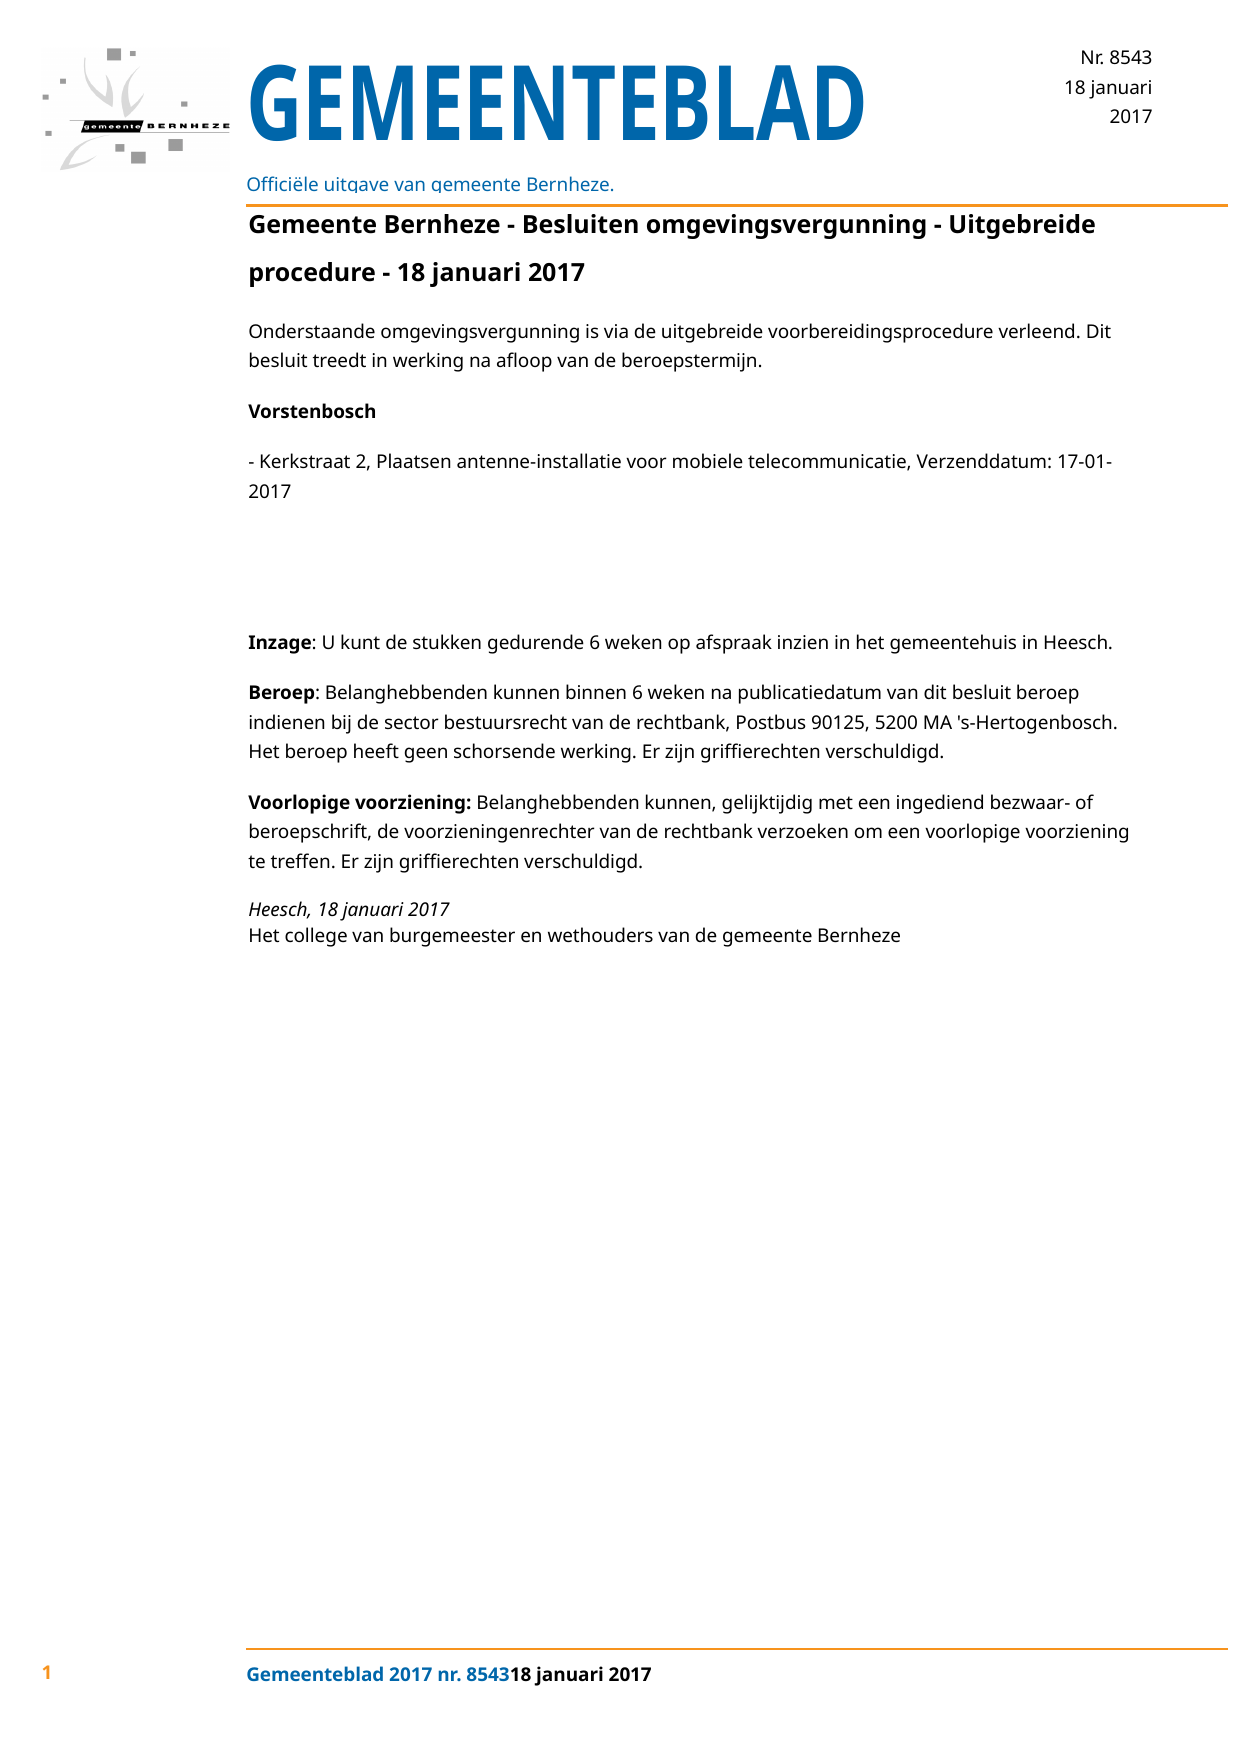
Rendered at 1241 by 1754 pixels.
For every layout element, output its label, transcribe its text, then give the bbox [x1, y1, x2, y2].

text Onderstaande omgevingsvergunning is via de uitgebreide voorbereidingsprocedure verleend. Dit besluit treedt in werking na afloop van de beroepstermijn. [248, 318, 1152, 373]
text Beroep: Belanghebbenden kunnen binnen 6 weken na publicatiedatum van dit besluit beroep indienen bij de sector bestuursrecht van de rechtbank, Postbus 90125, 5200 MA 's-Hertogenbosch. Het beroep heeft geen schorsende werking. Er zijn griffierechten verschuldigd. [248, 679, 1152, 764]
text Het college van burgemeester en wethouders van de gemeente Bernheze [248, 922, 1152, 948]
text Inzage: U kunt de stukken gedurende 6 weken op afspraak inzien in het gemeentehuis in Heesch. [248, 629, 1152, 655]
text Voorlopige voorziening: Belanghebbenden kunnen, gelijktijdig met een ingediend bezwaar- of beroepschrift, de voorzieningenrechter van de rechtbank verzoeken om een voorlopige voorziening te treffen. Er zijn griffierechten verschuldigd. [248, 789, 1152, 874]
text Vorstenbosch [248, 398, 1152, 424]
picture [41, 47, 231, 172]
text - Kerkstraat 2, Plaatsen antenne-installatie voor mobiele telecommunicatie, Verzenddatum: 17-01-2017 [248, 448, 1152, 504]
text Gemeente Bernheze - Besluiten omgevingsvergunning - Uitgebreide procedure - 18 januari 2017 [248, 207, 1152, 288]
text Heesch, 18 januari 2017 [248, 896, 1152, 922]
